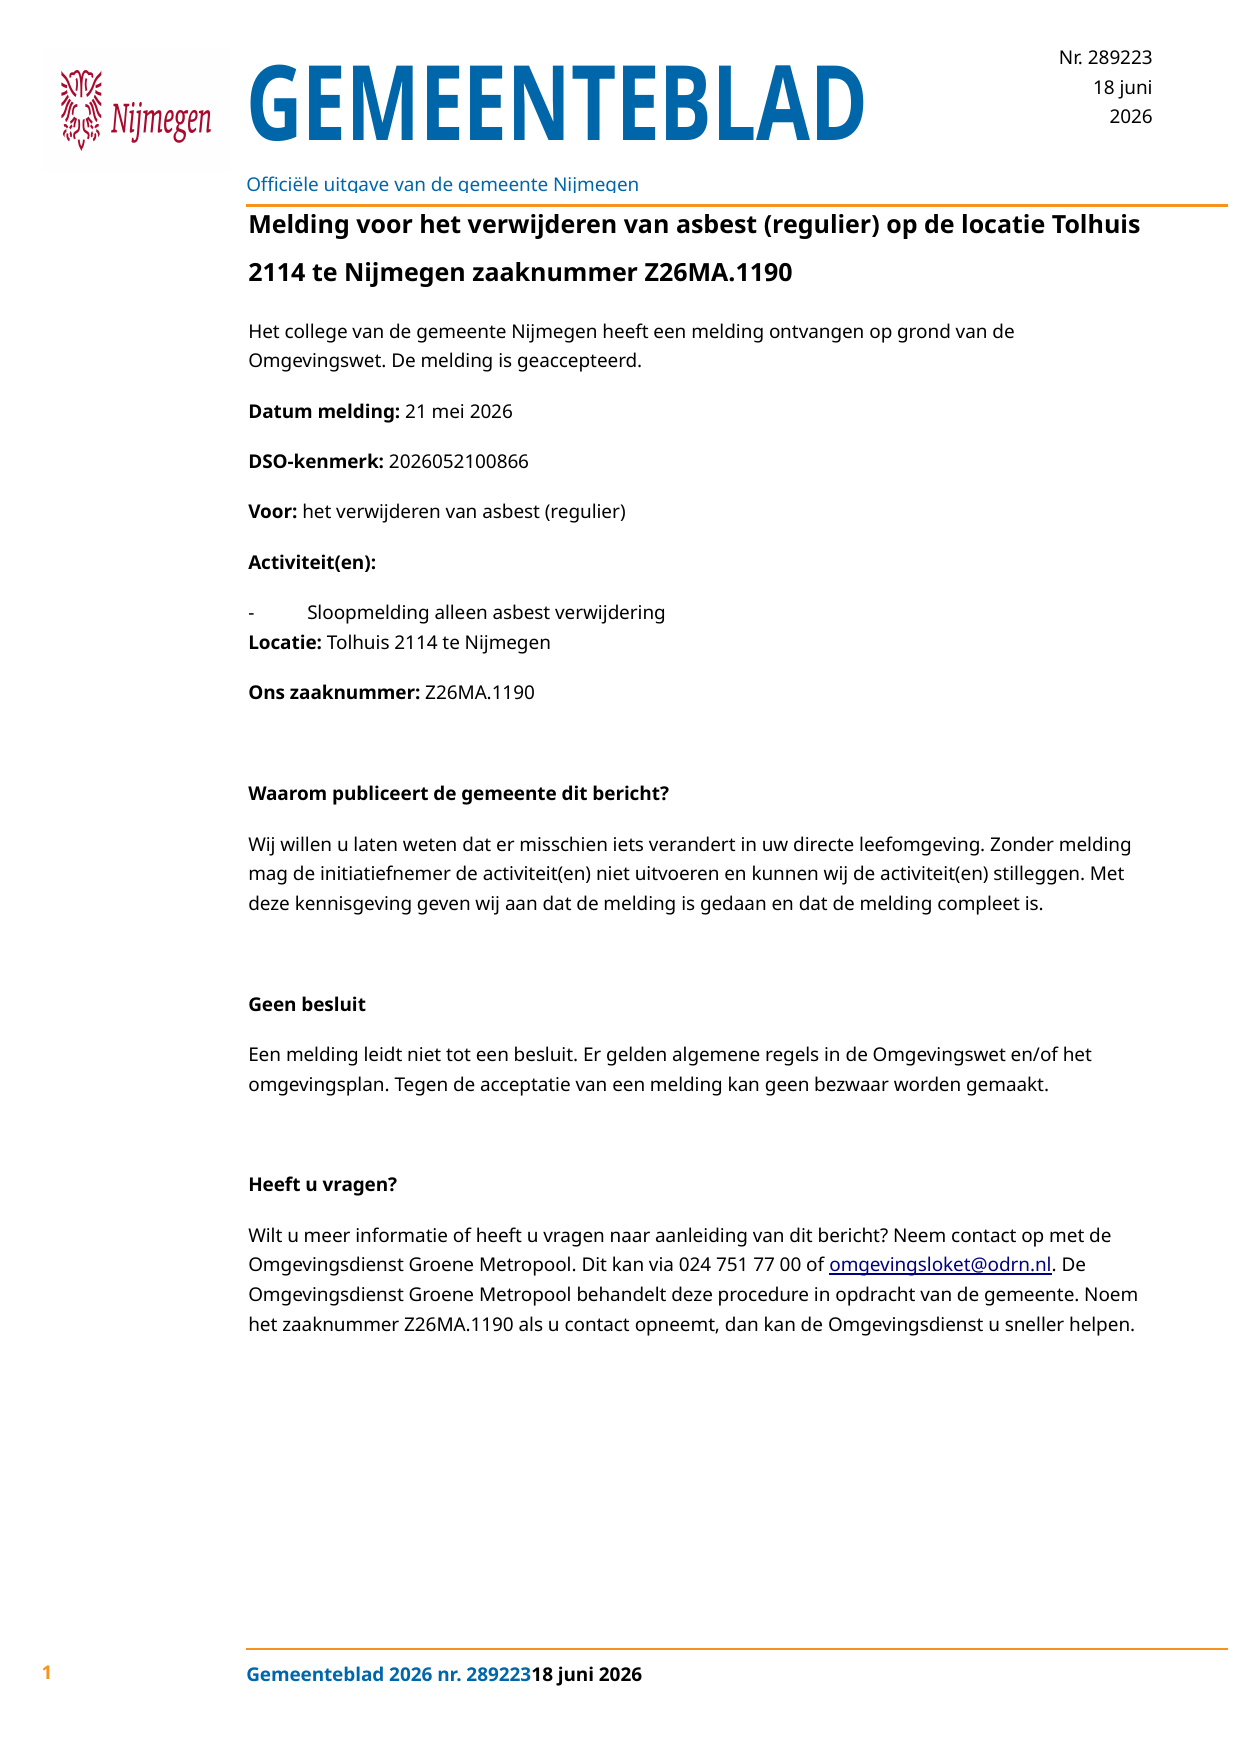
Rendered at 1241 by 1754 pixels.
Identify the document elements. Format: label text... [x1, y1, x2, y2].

text Wilt u meer informatie of heeft u vragen naar aanleiding van dit bericht? Neem contact op met de Omgevingsdienst Groene Metropool. Dit kan via 024 751 77 00 of omgevingsloket@odrn.nl. De Omgevingsdienst Groene Metropool behandelt deze procedure in opdracht van de gemeente. Noem het zaaknummer Z26MA.1190 als u contact opneemt, dan kan de Omgevingsdienst u sneller helpen. [248, 1222, 1152, 1337]
text Voor: het verwijderen van asbest (regulier) [248, 499, 1152, 524]
text Activiteit(en): [248, 549, 1152, 575]
text Waarom publiceert de gemeente dit bericht? [248, 780, 1152, 806]
text DSO-kenmerk: 2026052100866 [248, 448, 1152, 474]
text Wij willen u laten weten dat er misschien iets verandert in uw directe leefomgeving. Zonder melding mag de initiatiefnemer de activiteit(en) niet uitvoeren en kunnen wij de activiteit(en) stilleggen. Met deze kennisgeving geven wij aan dat de melding is gedaan en dat de melding compleet is. [248, 831, 1152, 916]
text Geen besluit [248, 991, 1152, 1017]
list Sloopmelding alleen asbest verwijdering [248, 599, 1152, 625]
text Een melding leidt niet tot een besluit. Er gelden algemene regels in de Omgevingswet en/of het omgevingsplan. Tegen de acceptatie van een melding kan geen bezwaar worden gemaakt. [248, 1041, 1152, 1097]
text Heeft u vragen? [248, 1172, 1152, 1197]
text Melding voor het verwijderen van asbest (regulier) op de locatie Tolhuis 2114 te Nijmegen zaaknummer Z26MA.1190 [248, 207, 1152, 288]
text Het college van de gemeente Nijmegen heeft een melding ontvangen op grond van de Omgevingswet. De melding is geaccepteerd. [248, 318, 1152, 373]
text Ons zaaknummer: Z26MA.1190 [248, 679, 1152, 705]
text Locatie: Tolhuis 2114 te Nijmegen [248, 629, 1152, 655]
picture [41, 47, 231, 172]
text Datum melding: 21 mei 2026 [248, 398, 1152, 424]
